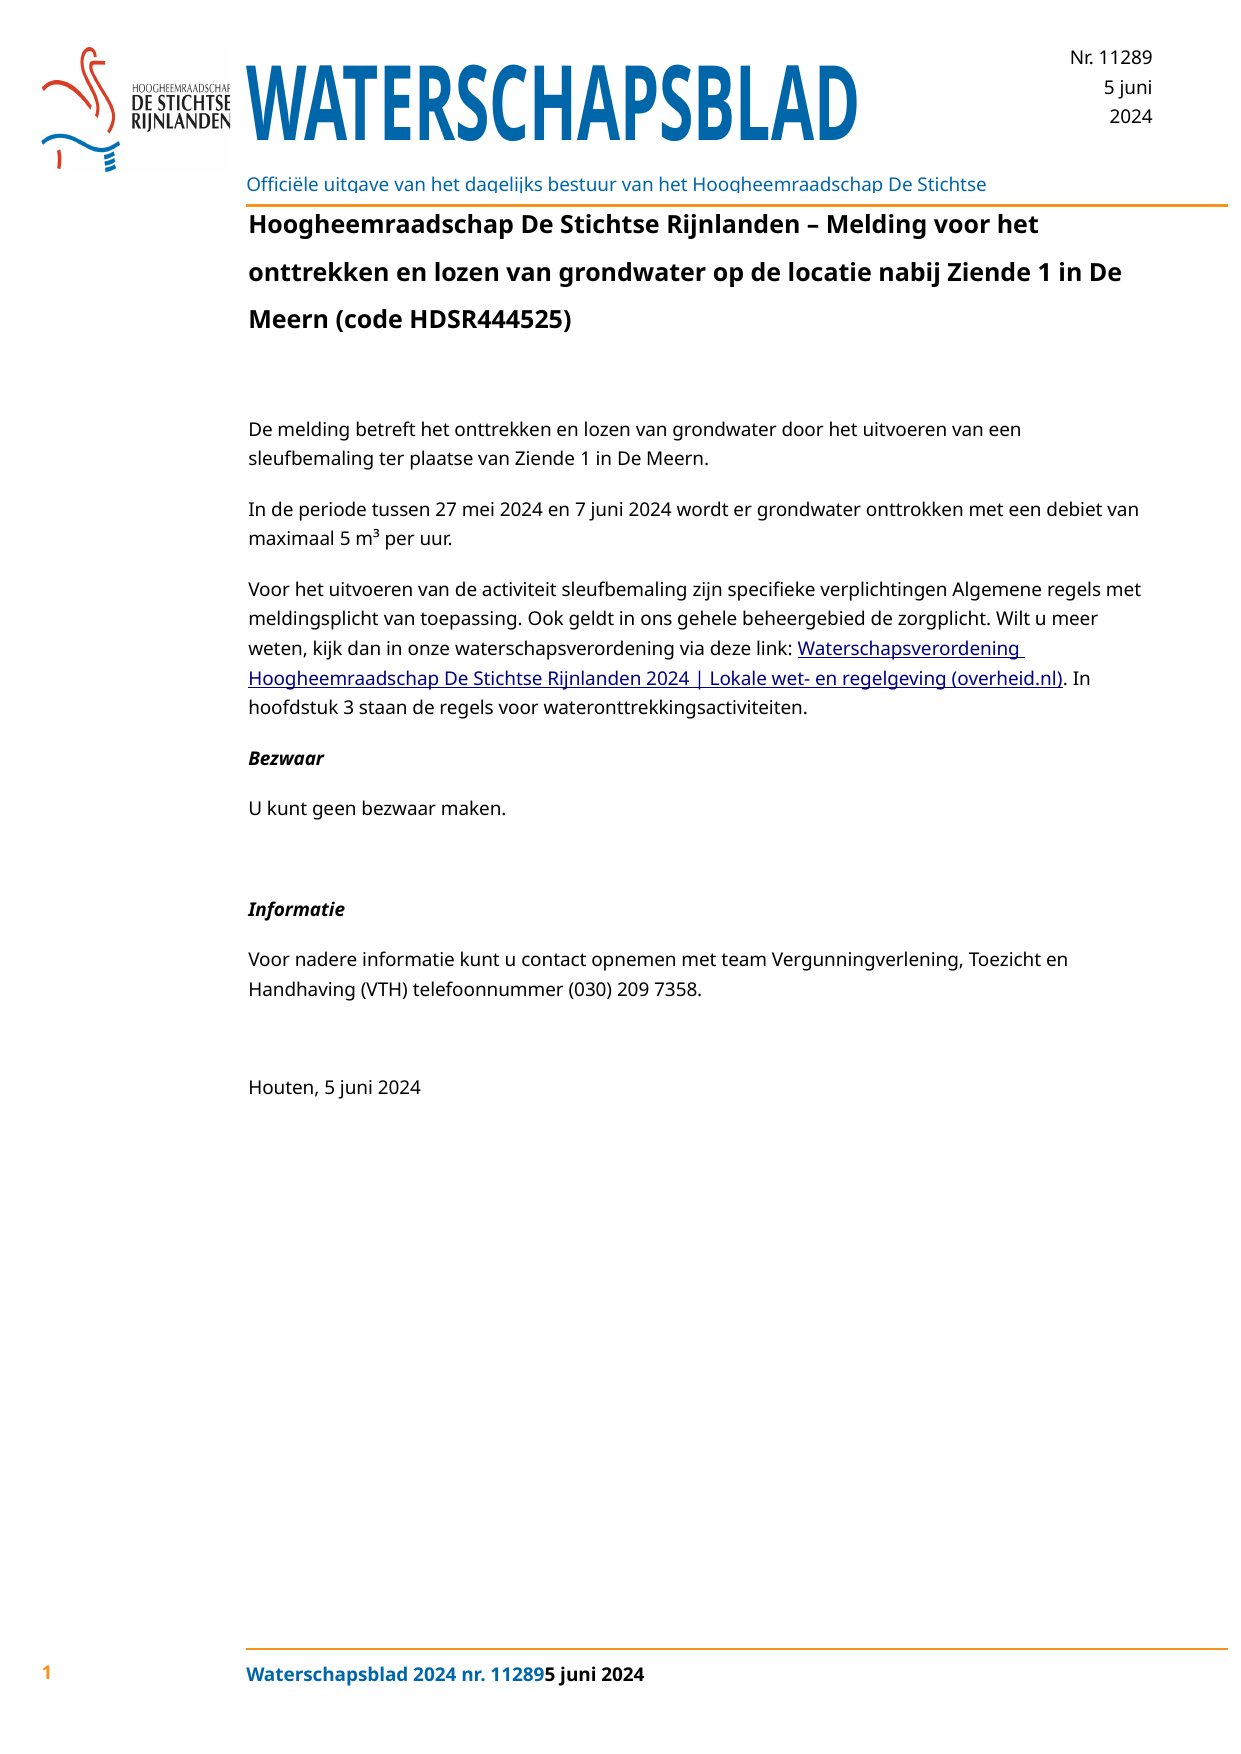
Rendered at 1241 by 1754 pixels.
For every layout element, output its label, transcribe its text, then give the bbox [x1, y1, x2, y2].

text De melding betreft het onttrekken en lozen van grondwater door het uitvoeren van een sleufbemaling ter plaatse van Ziende 1 in De Meern. [248, 416, 1152, 471]
text In de periode tussen 27 mei 2024 en 7 juni 2024 wordt er grondwater onttrokken met een debiet van maximaal 5 m³ per uur. [248, 496, 1152, 551]
text Hoogheemraadschap De Stichtse Rijnlanden – Melding voor het onttrekken en lozen van grondwater op de locatie nabij Ziende 1 in De Meern (code HDSR444525) [248, 207, 1152, 336]
text Houten, 5 juni 2024 [248, 1074, 1152, 1100]
text U kunt geen bezwaar maken. [248, 795, 1152, 821]
text Bezwaar [248, 745, 1152, 770]
text Voor nadere informatie kunt u contact opnemen met team Vergunningverlening, Toezicht en Handhaving (VTH) telefoonnummer (030) 209 7358. [248, 946, 1152, 1002]
picture [41, 47, 231, 172]
text Informatie [248, 896, 1152, 922]
text Voor het uitvoeren van de activiteit sleufbemaling zijn specifieke verplichtingen Algemene regels met meldingsplicht van toepassing. Ook geldt in ons gehele beheergebied de zorgplicht. Wilt u meer weten, kijk dan in onze waterschapsverordening via deze link: Waterschapsverordening Hoogheemraadschap De Stichtse Rijnlanden 2024 | Lokale wet- en regelgeving (overheid.nl). In hoofdstuk 3 staan de regels voor wateronttrekkingsactiviteiten. [248, 576, 1152, 720]
